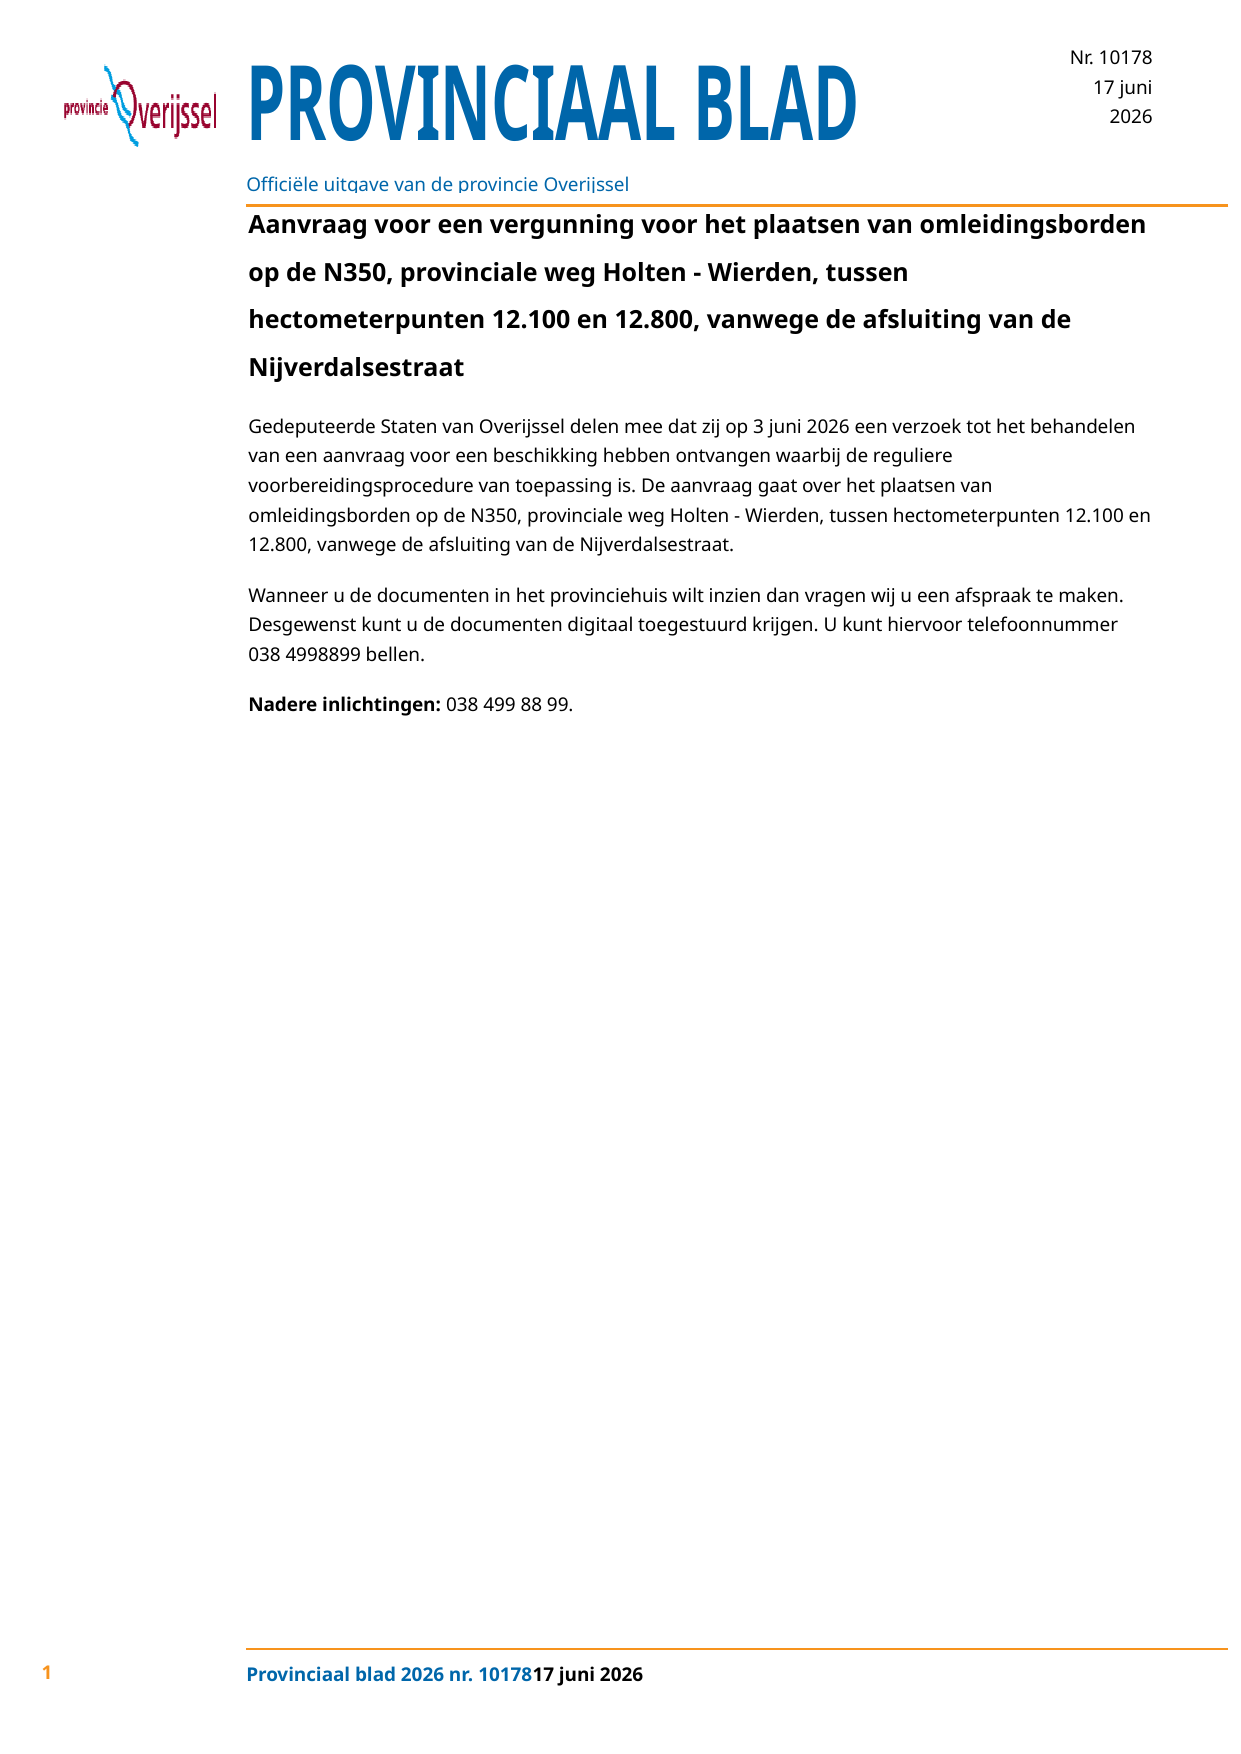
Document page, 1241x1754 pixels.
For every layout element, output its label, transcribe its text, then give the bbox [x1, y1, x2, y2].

text Wanneer u de documenten in het provinciehuis wilt inzien dan vragen wij u een afspraak te maken. Desgewenst kunt u de documenten digitaal toegestuurd krijgen. U kunt hiervoor telefoonnummer 038 4998899 bellen. [248, 582, 1152, 667]
text Nadere inlichtingen: 038 499 88 99. [248, 691, 1152, 717]
text Aanvraag voor een vergunning voor het plaatsen van omleidingsborden op de N350, provinciale weg Holten - Wierden, tussen hectometerpunten 12.100 en 12.800, vanwege de afsluiting van de Nijverdalsestraat [248, 207, 1152, 384]
picture [41, 47, 231, 172]
text Gedeputeerde Staten van Overijssel delen mee dat zij op 3 juni 2026 een verzoek tot het behandelen van een aanvraag voor een beschikking hebben ontvangen waarbij de reguliere voorbereidingsprocedure van toepassing is. De aanvraag gaat over het plaatsen van omleidingsborden op de N350, provinciale weg Holten - Wierden, tussen hectometerpunten 12.100 en 12.800, vanwege de afsluiting van de Nijverdalsestraat. [248, 413, 1152, 557]
